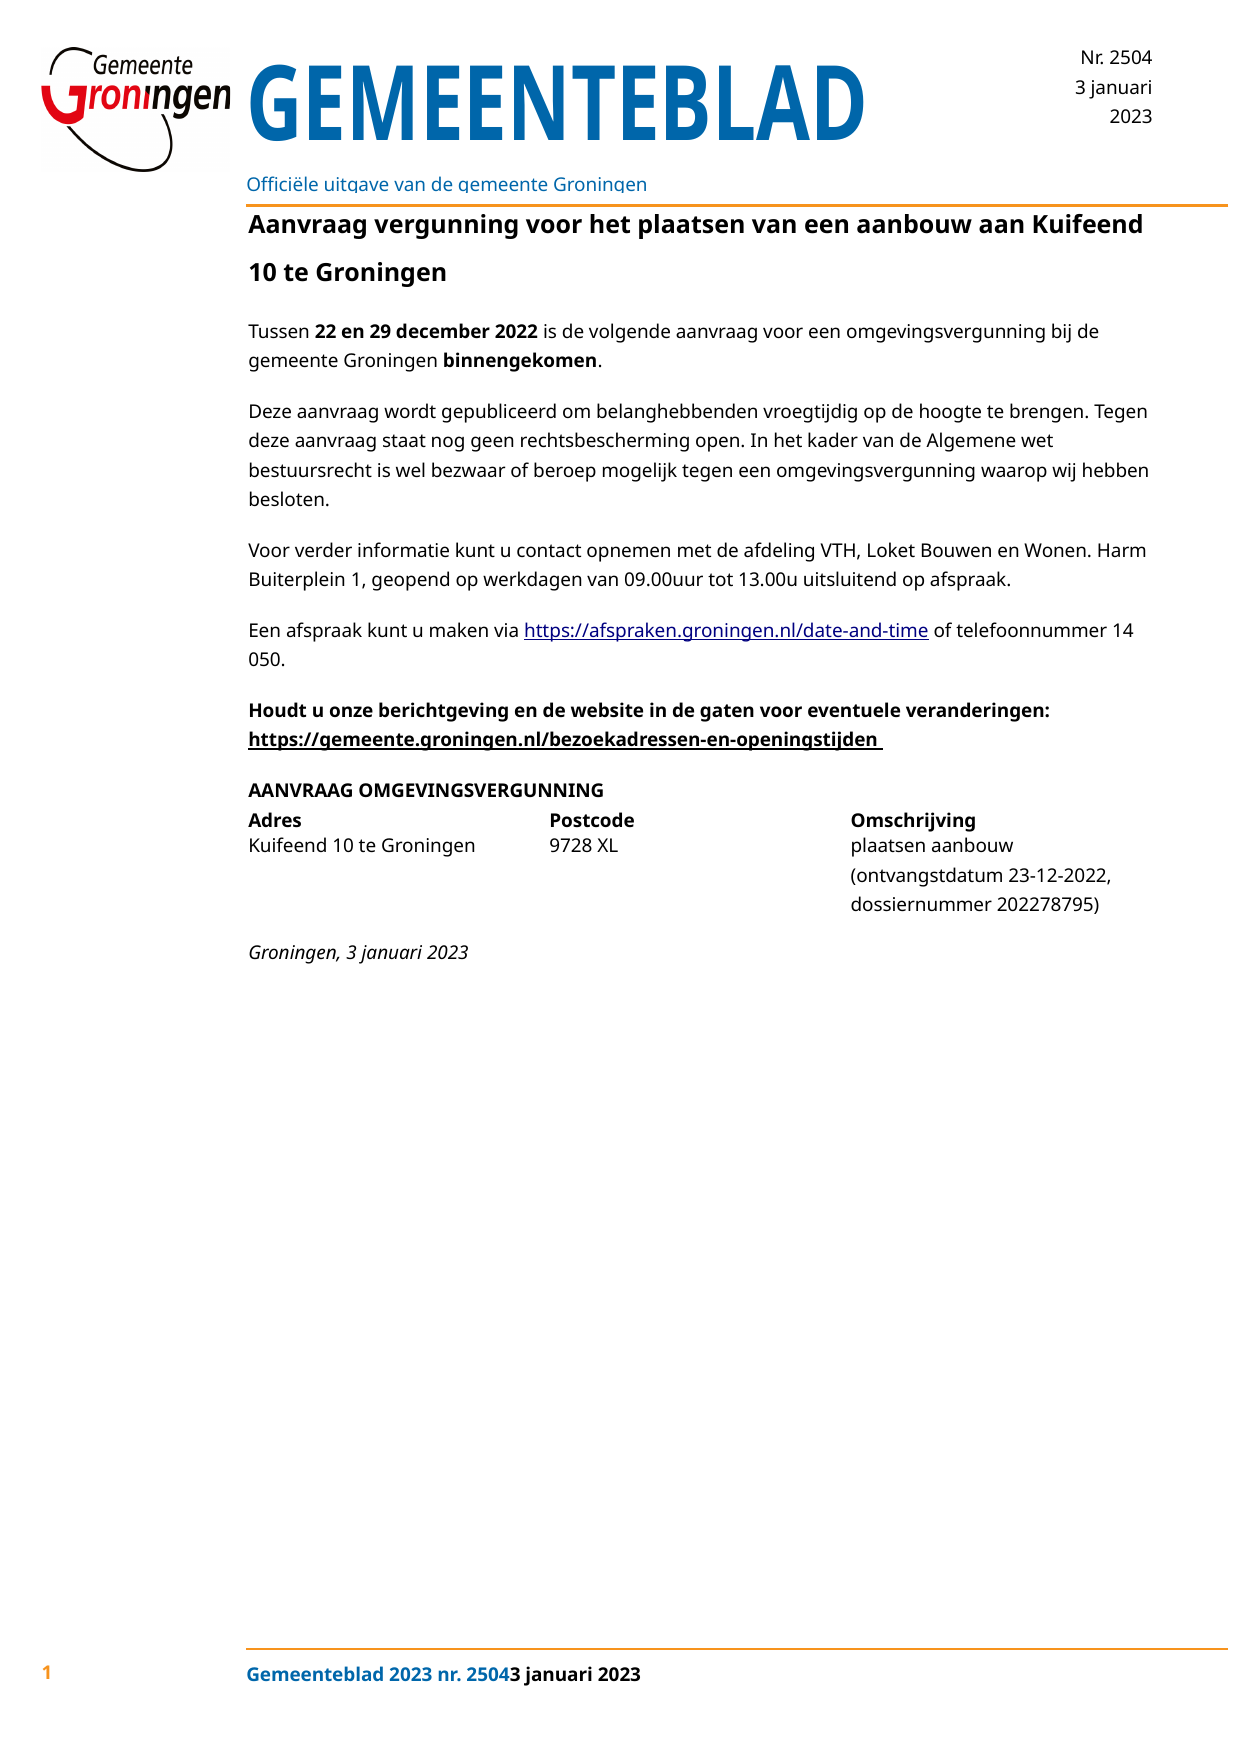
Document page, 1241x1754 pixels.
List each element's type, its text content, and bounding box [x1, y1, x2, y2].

text AANVRAAG OMGEVINGSVERGUNNING [248, 777, 1152, 803]
text Voor verder informatie kunt u contact opnemen met de afdeling VTH, Loket Bouwen en Wonen. Harm Buiterplein 1, geopend op werkdagen van 09.00uur tot 13.00u uitsluitend op afspraak. [248, 537, 1152, 592]
table_cell Kuifeend 10 te Groningen [248, 833, 549, 917]
text Houdt u onze berichtgeving en de website in de gaten voor eventuele veranderingen: https://gemeente.groningen.nl/bezoekadressen-en-openingstijden [248, 697, 1152, 752]
text Deze aanvraag wordt gepubliceerd om belanghebbenden vroegtijdig op de hoogte te brengen. Tegen deze aanvraag staat nog geen rechtsbescherming open. In het kader van de Algemene wet bestuursrecht is wel bezwaar of beroep mogelijk tegen een omgevingsvergunning waarop wij hebben besloten. [248, 398, 1152, 512]
text Tussen 22 en 29 december 2022 is de volgende aanvraag voor een omgevingsvergunning bij de gemeente Groningen binnengekomen. [248, 318, 1152, 373]
text Een afspraak kunt u maken via https://afspraken.groningen.nl/date-and-time of telefoonnummer 14 050. [248, 617, 1152, 672]
table_header Postcode [549, 807, 850, 832]
table_cell plaatsen aanbouw (ontvangstdatum 23-12-2022, dossiernummer 202278795) [850, 833, 1152, 917]
text Groningen, 3 januari 2023 [248, 939, 1152, 964]
table_header Adres [248, 807, 549, 832]
picture [41, 47, 231, 172]
table_cell 9728 XL [549, 833, 850, 917]
text Aanvraag vergunning voor het plaatsen van een aanbouw aan Kuifeend 10 te Groningen [248, 207, 1152, 288]
table_header Omschrijving [850, 807, 1152, 832]
